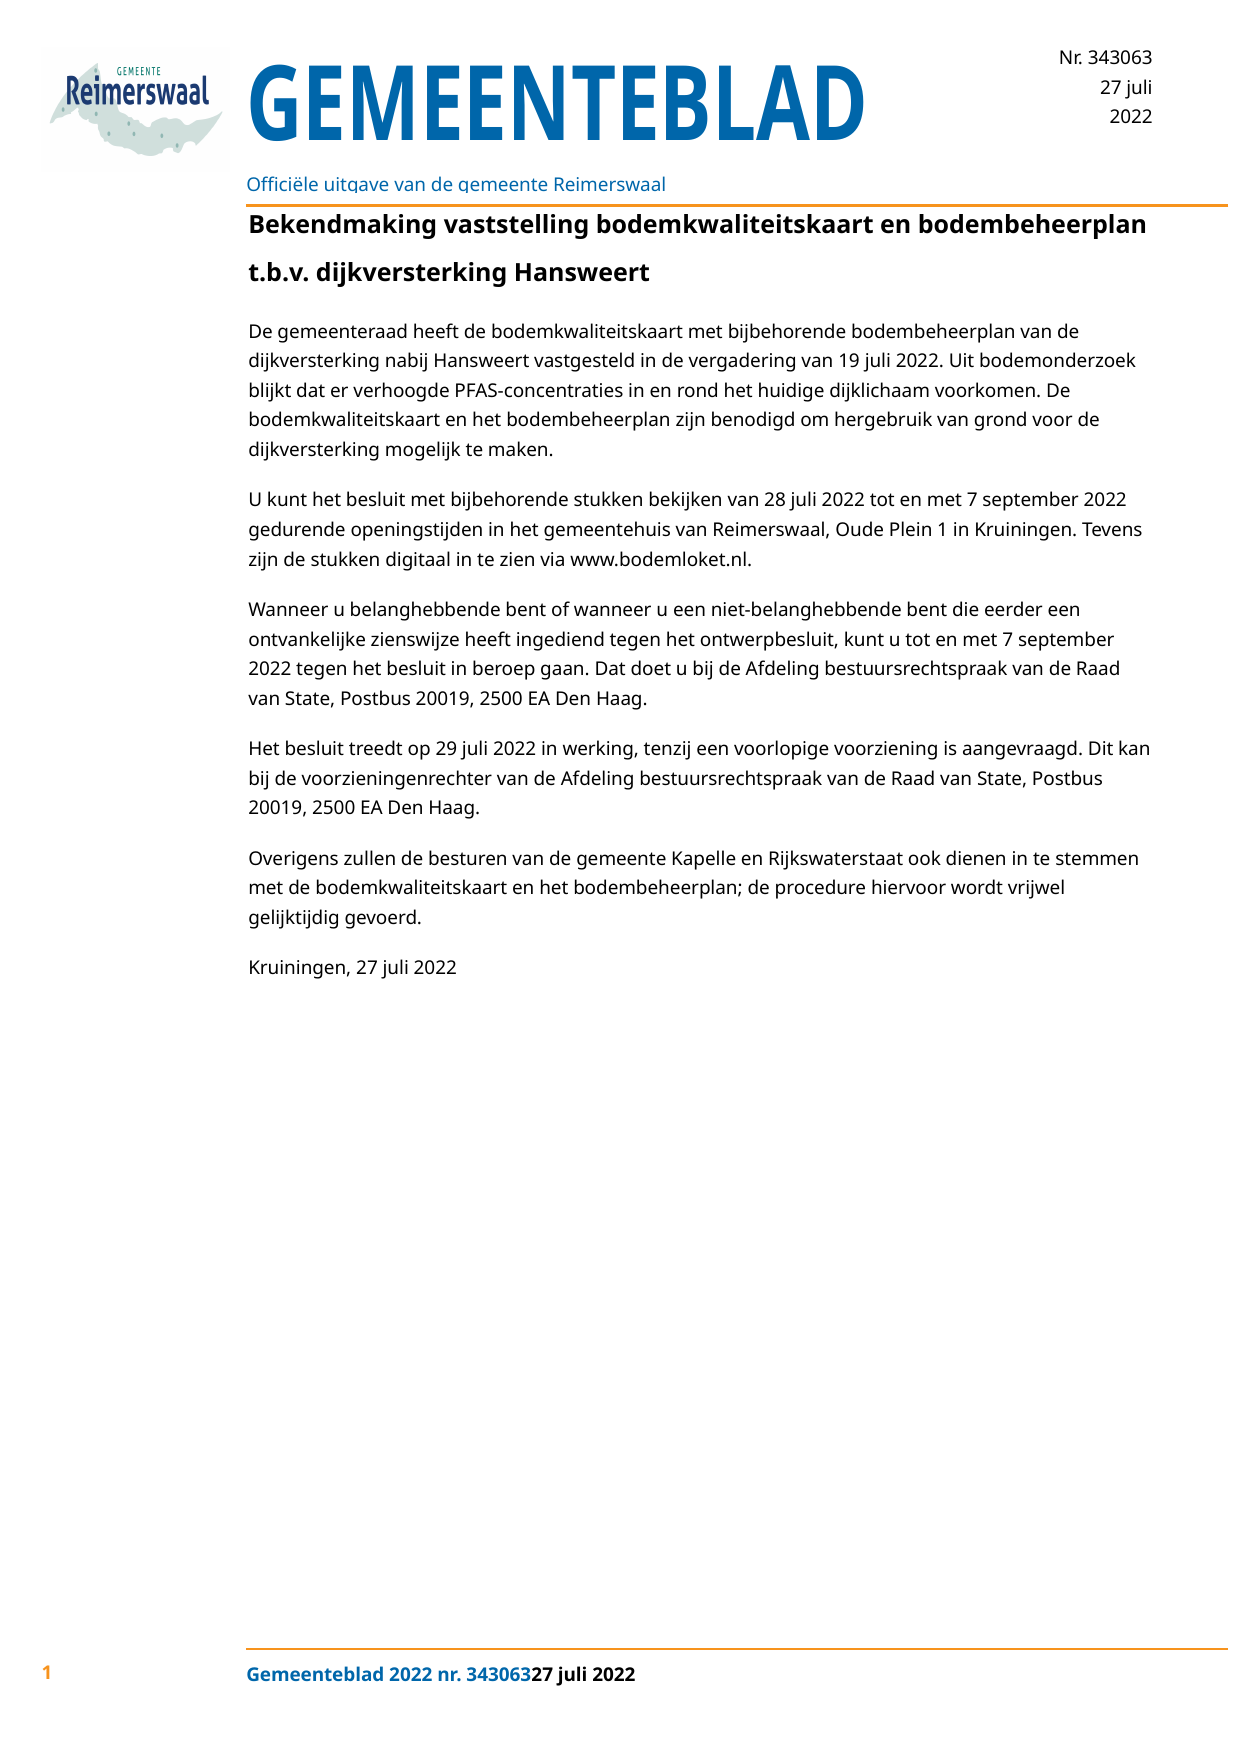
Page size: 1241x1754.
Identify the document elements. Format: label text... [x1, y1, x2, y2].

text Kruiningen, 27 juli 2022 [248, 954, 1152, 980]
text De gemeenteraad heeft de bodemkwaliteitskaart met bijbehorende bodembeheerplan van de dijkversterking nabij Hansweert vastgesteld in de vergadering van 19 juli 2022. Uit bodemonderzoek blijkt dat er verhoogde PFAS-concentraties in en rond het huidige dijklichaam voorkomen. De bodemkwaliteitskaart en het bodembeheerplan zijn benodigd om hergebruik van grond voor de dijkversterking mogelijk te maken. [248, 318, 1152, 462]
picture [41, 47, 231, 172]
text Overigens zullen de besturen van de gemeente Kapelle en Rijkswaterstaat ook dienen in te stemmen met de bodemkwaliteitskaart en het bodembeheerplan; de procedure hiervoor wordt vrijwel gelijktijdig gevoerd. [248, 845, 1152, 930]
text Bekendmaking vaststelling bodemkwaliteitskaart en bodembeheerplan t.b.v. dijkversterking Hansweert [248, 207, 1152, 288]
text Het besluit treedt op 29 juli 2022 in werking, tenzij een voorlopige voorziening is aangevraagd. Dit kan bij de voorzieningenrechter van de Afdeling bestuursrechtspraak van de Raad van State, Postbus 20019, 2500 EA Den Haag. [248, 735, 1152, 820]
text U kunt het besluit met bijbehorende stukken bekijken van 28 juli 2022 tot en met 7 september 2022 gedurende openingstijden in het gemeentehuis van Reimerswaal, Oude Plein 1 in Kruiningen. Tevens zijn de stukken digitaal in te zien via www.bodemloket.nl. [248, 487, 1152, 572]
text Wanneer u belanghebbende bent of wanneer u een niet-belanghebbende bent die eerder een ontvankelijke zienswijze heeft ingediend tegen het ontwerpbesluit, kunt u tot en met 7 september 2022 tegen het besluit in beroep gaan. Dat doet u bij de Afdeling bestuursrechtspraak van de Raad van State, Postbus 20019, 2500 EA Den Haag. [248, 596, 1152, 711]
